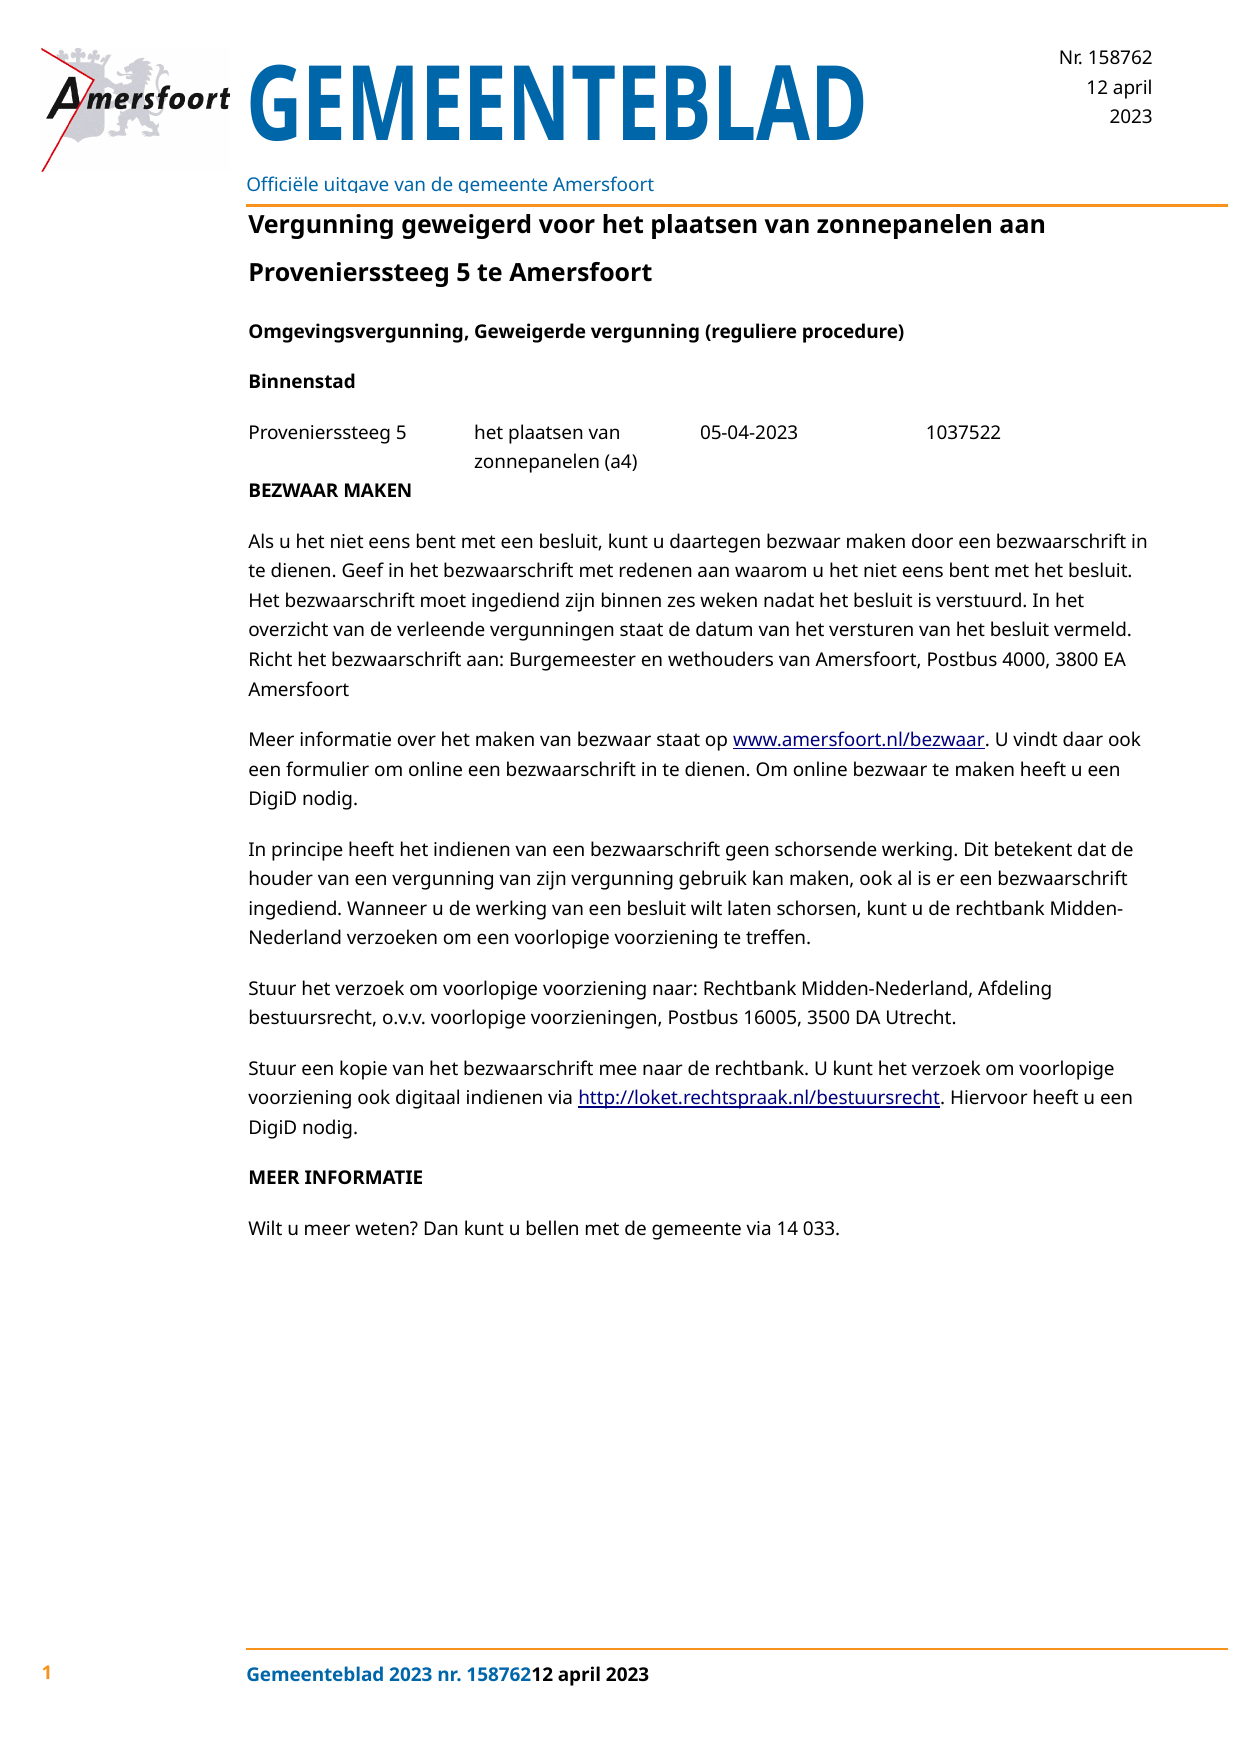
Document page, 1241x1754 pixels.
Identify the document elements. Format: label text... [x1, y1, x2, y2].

text Stuur een kopie van het bezwaarschrift mee naar de rechtbank. U kunt het verzoek om voorlopige voorziening ook digitaal indienen via http://loket.rechtspraak.nl/bestuursrecht. Hiervoor heeft u een DigiD nodig. [248, 1055, 1152, 1140]
table_header Provenierssteeg 5 [248, 419, 474, 474]
text Vergunning geweigerd voor het plaatsen van zonnepanelen aan Provenierssteeg 5 te Amersfoort [248, 207, 1152, 288]
text BEZWAAR MAKEN [248, 477, 1152, 503]
table_header het plaatsen van zonnepanelen (a4) [474, 419, 700, 474]
picture [41, 47, 231, 172]
text Omgevingsvergunning, Geweigerde vergunning (reguliere procedure) [248, 318, 1152, 344]
text In principe heeft het indienen van een bezwaarschrift geen schorsende werking. Dit betekent dat de houder van een vergunning van zijn vergunning gebruik kan maken, ook al is er een bezwaarschrift ingediend. Wanneer u de werking van een besluit wilt laten schorsen, kunt u de rechtbank Midden-Nederland verzoeken om een voorlopige voorziening te treffen. [248, 836, 1152, 950]
table_header 05-04-2023 [700, 419, 926, 474]
text Binnenstad [248, 368, 1152, 394]
text Stuur het verzoek om voorlopige voorziening naar: Rechtbank Midden-Nederland, Afdeling bestuursrecht, o.v.v. voorlopige voorzieningen, Postbus 16005, 3500 DA Utrecht. [248, 975, 1152, 1030]
text Als u het niet eens bent met een besluit, kunt u daartegen bezwaar maken door een bezwaarschrift in te dienen. Geef in het bezwaarschrift met redenen aan waarom u het niet eens bent met het besluit. Het bezwaarschrift moet ingediend zijn binnen zes weken nadat het besluit is verstuurd. In het overzicht van de verleende vergunningen staat de datum van het versturen van het besluit vermeld. Richt het bezwaarschrift aan: Burgemeester en wethouders van Amersfoort, Postbus 4000, 3800 EA Amersfoort [248, 528, 1152, 701]
table_header 1037522 [926, 419, 1152, 474]
text Wilt u meer weten? Dan kunt u bellen met de gemeente via 14 033. [248, 1215, 1152, 1241]
text MEER INFORMATIE [248, 1164, 1152, 1190]
text Meer informatie over het maken van bezwaar staat op www.amersfoort.nl/bezwaar. U vindt daar ook een formulier om online een bezwaarschrift in te dienen. Om online bezwaar te maken heeft u een DigiD nodig. [248, 726, 1152, 811]
